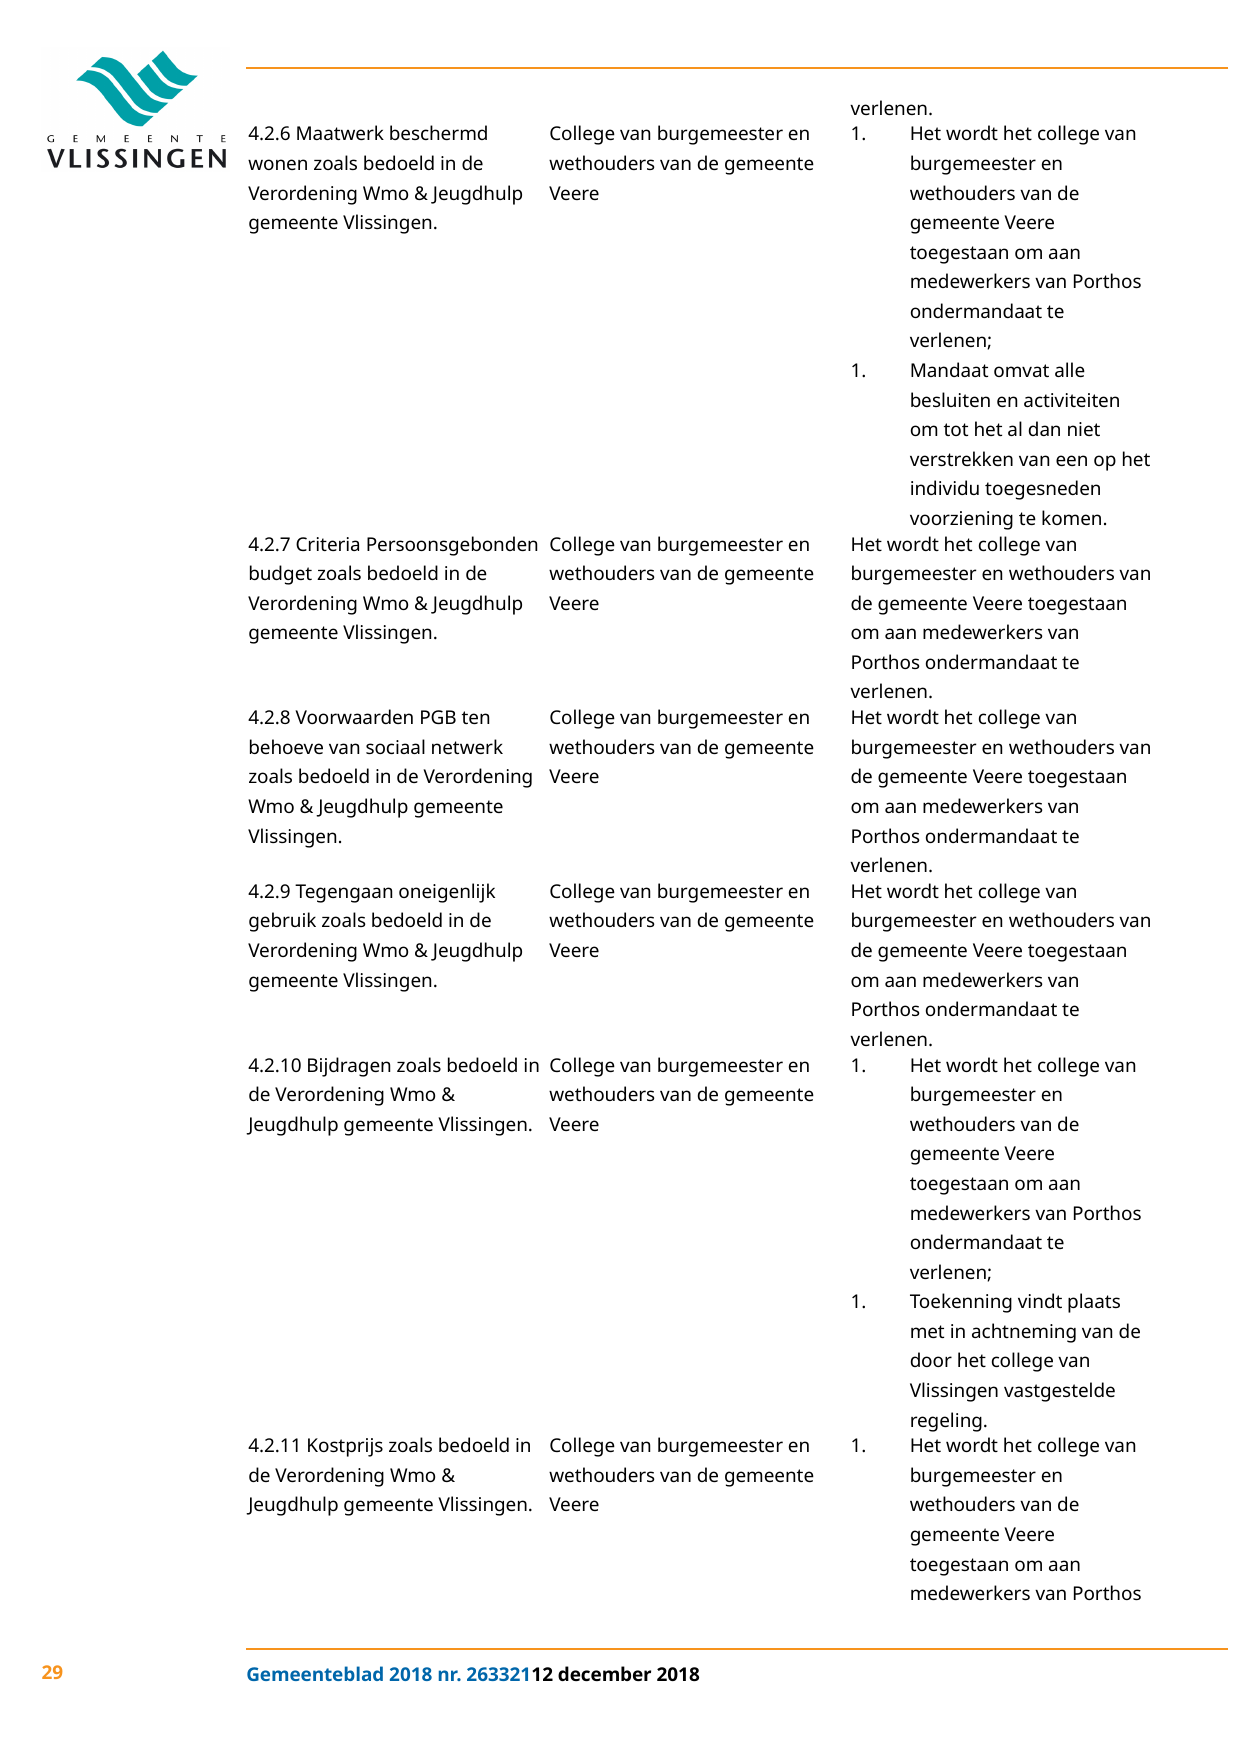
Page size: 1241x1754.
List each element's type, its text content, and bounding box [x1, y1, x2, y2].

table_cell College van burgemeester en wethouders van de gemeente Veere [549, 705, 850, 878]
table_cell Het wordt het college van burgemeester en wethouders van de gemeente Veere toegestaan om aan medewerkers van Porthos ondermandaat te verlenen. [850, 531, 1152, 704]
table_cell College van burgemeester en wethouders van de gemeente Veere [549, 1433, 850, 1606]
table_cell [549, 95, 850, 121]
picture [41, 47, 231, 172]
table_cell Het wordt het college van burgemeester en wethouders van de gemeente Veere toegestaan om aan medewerkers van Porthos ondermandaat te verlenen. [850, 878, 1152, 1052]
table_cell College van burgemeester en wethouders van de gemeente Veere [549, 121, 850, 531]
table_cell 4.2.7 Criteria Persoonsgebonden budget zoals bedoeld in de Verordening Wmo & Jeugdhulp gemeente Vlissingen. [248, 531, 549, 704]
table_cell College van burgemeester en wethouders van de gemeente Veere [549, 1052, 850, 1432]
table_cell 4.2.6 Maatwerk beschermd wonen zoals bedoeld in de Verordening Wmo & Jeugdhulp gemeente Vlissingen. [248, 121, 549, 531]
table_cell Het wordt het college van burgemeester en wethouders van de gemeente Veere toegestaan om aan medewerkers van Porthos [850, 1433, 1152, 1606]
table_cell College van burgemeester en wethouders van de gemeente Veere [549, 878, 850, 1052]
table_cell Het wordt het college van burgemeester en wethouders van de gemeente Veere toegestaan om aan medewerkers van Porthos ondermandaat te verlenen; Toekenning vindt plaats met in achtneming van de door het college van Vlissingen vastgestelde regeling. [850, 1052, 1152, 1432]
table_cell 4.2.9 Tegengaan oneigenlijk gebruik zoals bedoeld in de Verordening Wmo & Jeugdhulp gemeente Vlissingen. [248, 878, 549, 1052]
table_cell Het wordt het college van burgemeester en wethouders van de gemeente Veere toegestaan om aan medewerkers van Porthos ondermandaat te verlenen. [850, 705, 1152, 878]
table_cell verlenen. [850, 95, 1152, 121]
table_cell [248, 95, 549, 121]
table_cell 4.2.11 Kostprijs zoals bedoeld in de Verordening Wmo & Jeugdhulp gemeente Vlissingen. [248, 1433, 549, 1606]
table_cell 4.2.10 Bijdragen zoals bedoeld in de Verordening Wmo & Jeugdhulp gemeente Vlissingen. [248, 1052, 549, 1432]
table_cell College van burgemeester en wethouders van de gemeente Veere [549, 531, 850, 704]
table_cell Het wordt het college van burgemeester en wethouders van de gemeente Veere toegestaan om aan medewerkers van Porthos ondermandaat te verlenen; Mandaat omvat alle besluiten en activiteiten om tot het al dan niet verstrekken van een op het individu toegesneden voorziening te komen. [850, 121, 1152, 531]
table_cell 4.2.8 Voorwaarden PGB ten behoeve van sociaal netwerk zoals bedoeld in de Verordening Wmo & Jeugdhulp gemeente Vlissingen. [248, 705, 549, 878]
